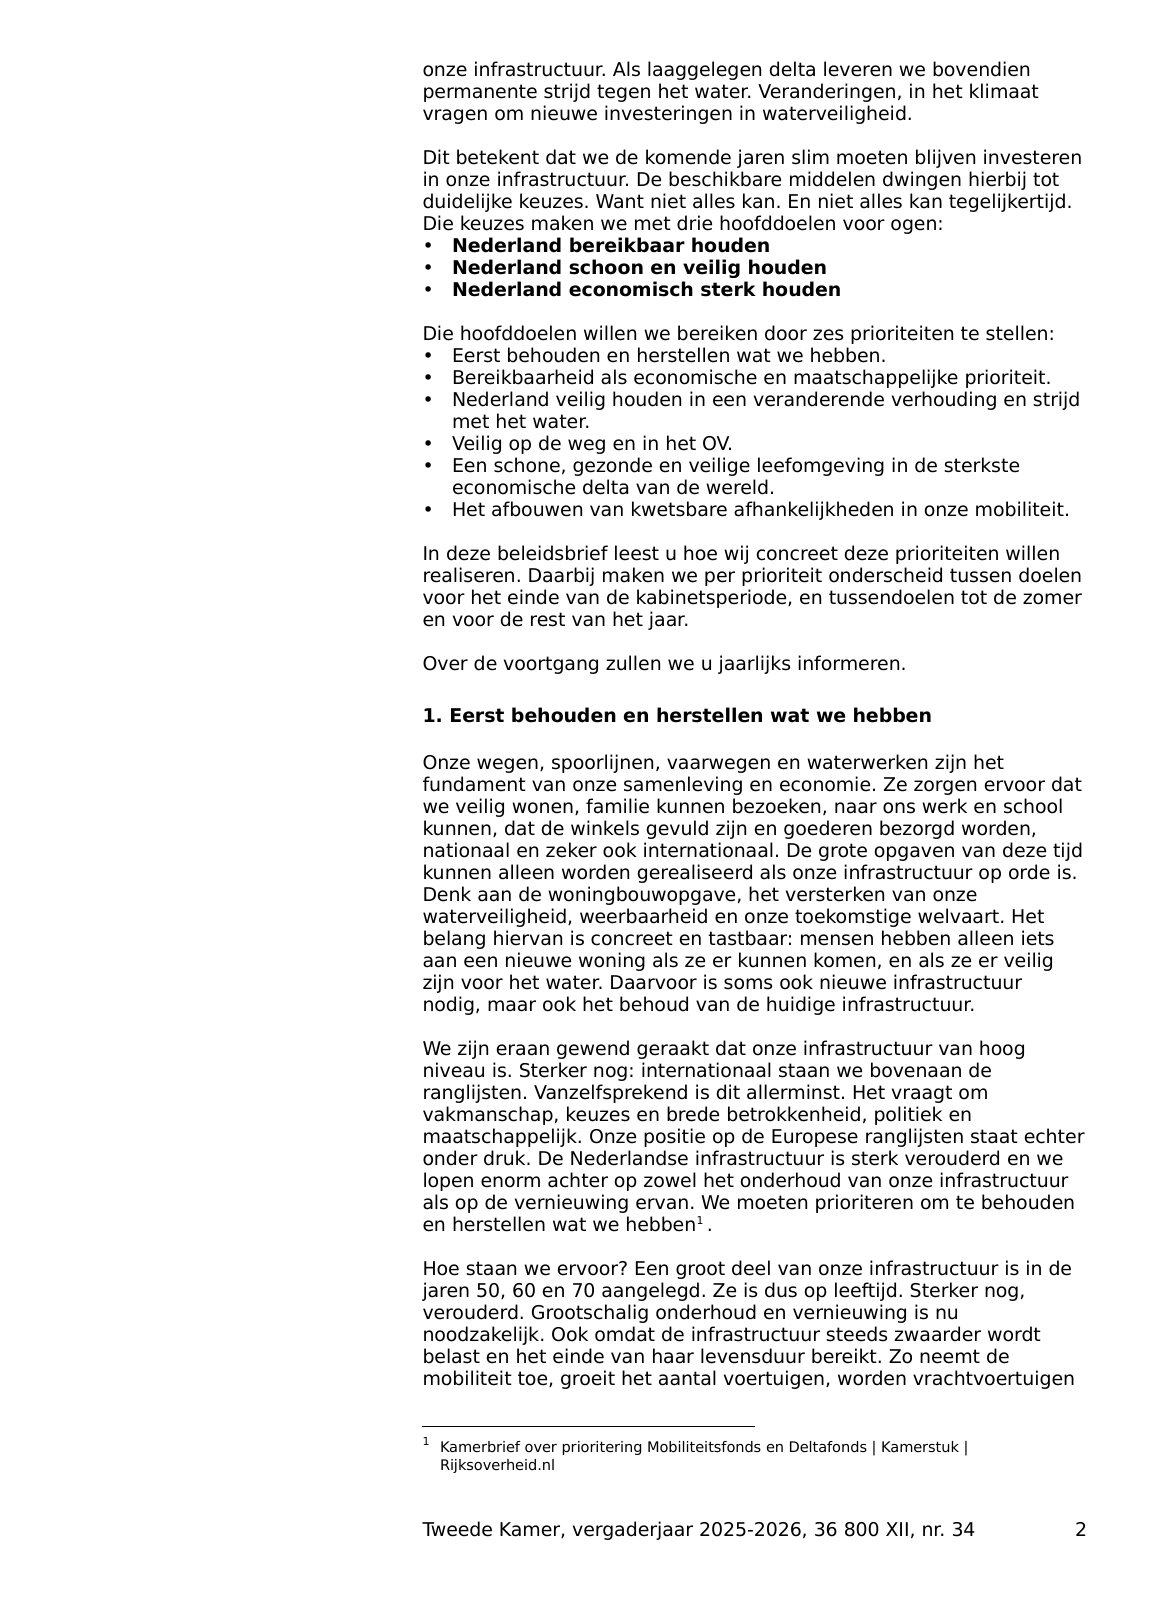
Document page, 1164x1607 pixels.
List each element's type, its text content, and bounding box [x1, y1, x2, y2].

text Hoe staan we ervoor? Een groot deel van onze infrastructuur is in de jaren 50, 60 en 70 aangelegd. Ze is dus op leeftijd. Sterker nog, verouderd. Grootschalig onderhoud en vernieuwing is nu noodzakelijk. Ook omdat de infrastructuur steeds zwaarder wordt belast en het einde van haar levensduur bereikt. Zo neemt de mobiliteit toe, groeit het aantal voertuigen, worden vrachtvoertuigen [422, 1258, 1087, 1390]
text • Bereikbaarheid als economische en maatschappelijke prioriteit. [422, 367, 1087, 389]
text Kamerbrief over prioritering Mobiliteitsfonds en Deltafonds | Kamerstuk | Rijksoverheid.nl [422, 1435, 1087, 1474]
text Die hoofddoelen willen we bereiken door zes prioriteiten te stellen: [422, 323, 1087, 345]
text • Het afbouwen van kwetsbare afhankelijkheden in onze mobiliteit. [422, 499, 1087, 521]
text • Nederland veilig houden in een veranderende verhouding en strijd met het water. [422, 389, 1087, 433]
text • Nederland economisch sterk houden [422, 279, 1087, 301]
subtitle 1. Eerst behouden en herstellen wat we hebben [422, 705, 1087, 727]
text • Nederland bereikbaar houden [422, 235, 1087, 257]
text • Een schone, gezonde en veilige leefomgeving in de sterkste economische delta van de wereld. [422, 455, 1087, 499]
text Over de voortgang zullen we u jaarlijks informeren. [422, 653, 1087, 675]
text onze infrastructuur. Als laaggelegen delta leveren we bovendien permanente strijd tegen het water. Veranderingen, in het klimaat vragen om nieuwe investeringen in waterveiligheid. [422, 59, 1087, 125]
text In deze beleidsbrief leest u hoe wij concreet deze prioriteiten willen realiseren. Daarbij maken we per prioriteit onderscheid tussen doelen voor het einde van de kabinetsperiode, en tussendoelen tot de zomer en voor de rest van het jaar. [422, 543, 1087, 631]
text Onze wegen, spoorlijnen, vaarwegen en waterwerken zijn het fundament van onze samenleving en economie. Ze zorgen ervoor dat we veilig wonen, familie kunnen bezoeken, naar ons werk en school kunnen, dat de winkels gevuld zijn en goederen bezorgd worden, nationaal en zeker ook internationaal. De grote opgaven van deze tijd kunnen alleen worden gerealiseerd als onze infrastructuur op orde is. Denk aan de woningbouwopgave, het versterken van onze waterveiligheid, weerbaarheid en onze toekomstige welvaart. Het belang hiervan is concreet en tastbaar: mensen hebben alleen iets aan een nieuwe woning als ze er kunnen komen, en als ze er veilig zijn voor het water. Daarvoor is soms ook nieuwe infrastructuur nodig, maar ook het behoud van de huidige infrastructuur. [422, 752, 1087, 1016]
text • Veilig op de weg en in het OV. [422, 433, 1087, 455]
text • Nederland schoon en veilig houden [422, 257, 1087, 279]
text We zijn eraan gewend geraakt dat onze infrastructuur van hoog niveau is. Sterker nog: internationaal staan we bovenaan de ranglijsten. Vanzelfsprekend is dit allerminst. Het vraagt om vakmanschap, keuzes en brede betrokkenheid, politiek en maatschappelijk. Onze positie op de Europese ranglijsten staat echter onder druk. De Nederlandse infrastructuur is sterk verouderd en we lopen enorm achter op zowel het onderhoud van onze infrastructuur als op de vernieuwing ervan. We moeten prioriteren om te behouden en herstellen wat we hebben. [422, 1038, 1087, 1236]
text • Eerst behouden en herstellen wat we hebben. [422, 345, 1087, 367]
text Dit betekent dat we de komende jaren slim moeten blijven investeren in onze infrastructuur. De beschikbare middelen dwingen hierbij tot duidelijke keuzes. Want niet alles kan. En niet alles kan tegelijkertijd. Die keuzes maken we met drie hoofddoelen voor ogen: [422, 147, 1087, 235]
